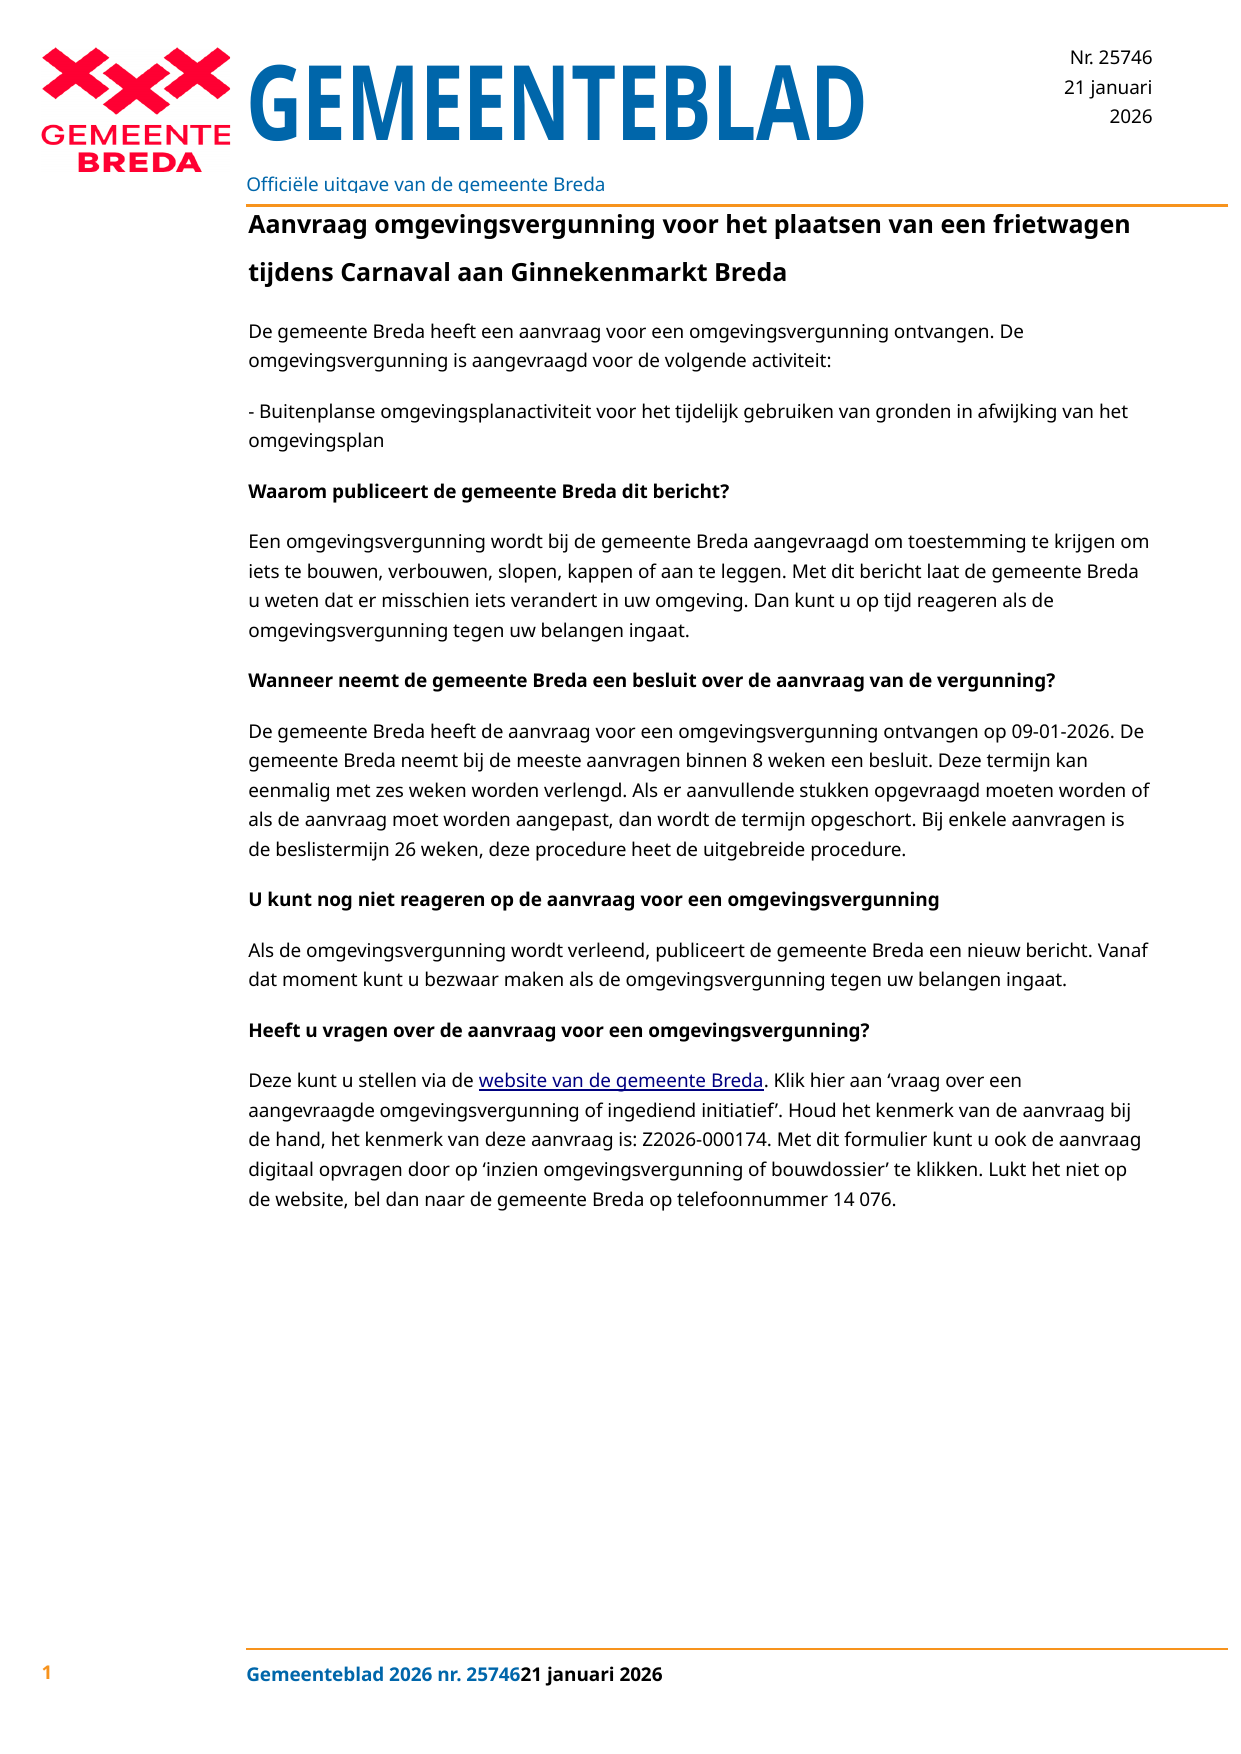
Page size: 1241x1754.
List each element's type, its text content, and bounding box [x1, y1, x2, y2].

text Waarom publiceert de gemeente Breda dit bericht? [248, 478, 1152, 504]
text De gemeente Breda heeft een aanvraag voor een omgevingsvergunning ontvangen. De omgevingsvergunning is aangevraagd voor de volgende activiteit: [248, 318, 1152, 373]
text Heeft u vragen over de aanvraag voor een omgevingsvergunning? [248, 1017, 1152, 1043]
picture [41, 47, 231, 172]
text - Buitenplanse omgevingsplanactiviteit voor het tijdelijk gebruiken van gronden in afwijking van het omgevingsplan [248, 398, 1152, 453]
text De gemeente Breda heeft de aanvraag voor een omgevingsvergunning ontvangen op 09-01-2026. De gemeente Breda neemt bij de meeste aanvragen binnen 8 weken een besluit. Deze termijn kan eenmalig met zes weken worden verlengd. Als er aanvullende stukken opgevraagd moeten worden of als de aanvraag moet worden aangepast, dan wordt de termijn opgeschort. Bij enkele aanvragen is de beslistermijn 26 weken, deze procedure heet de uitgebreide procedure. [248, 718, 1152, 862]
text Aanvraag omgevingsvergunning voor het plaatsen van een frietwagen tijdens Carnaval aan Ginnekenmarkt Breda [248, 207, 1152, 288]
text Deze kunt u stellen via de website van de gemeente Breda. Klik hier aan ‘vraag over een aangevraagde omgevingsvergunning of ingediend initiatief’. Houd het kenmerk van de aanvraag bij de hand, het kenmerk van deze aanvraag is: Z2026-000174. Met dit formulier kunt u ook de aanvraag digitaal opvragen door op ‘inzien omgevingsvergunning of bouwdossier’ te klikken. Lukt het niet op de website, bel dan naar de gemeente Breda op telefoonnummer 14 076. [248, 1067, 1152, 1212]
text Als de omgevingsvergunning wordt verleend, publiceert de gemeente Breda een nieuw bericht. Vanaf dat moment kunt u bezwaar maken als de omgevingsvergunning tegen uw belangen ingaat. [248, 937, 1152, 992]
text Wanneer neemt de gemeente Breda een besluit over de aanvraag van de vergunning? [248, 667, 1152, 693]
text Een omgevingsvergunning wordt bij de gemeente Breda aangevraagd om toestemming te krijgen om iets te bouwen, verbouwen, slopen, kappen of aan te leggen. Met dit bericht laat de gemeente Breda u weten dat er misschien iets verandert in uw omgeving. Dan kunt u op tijd reageren als de omgevingsvergunning tegen uw belangen ingaat. [248, 528, 1152, 643]
text U kunt nog niet reageren op de aanvraag voor een omgevingsvergunning [248, 887, 1152, 912]
